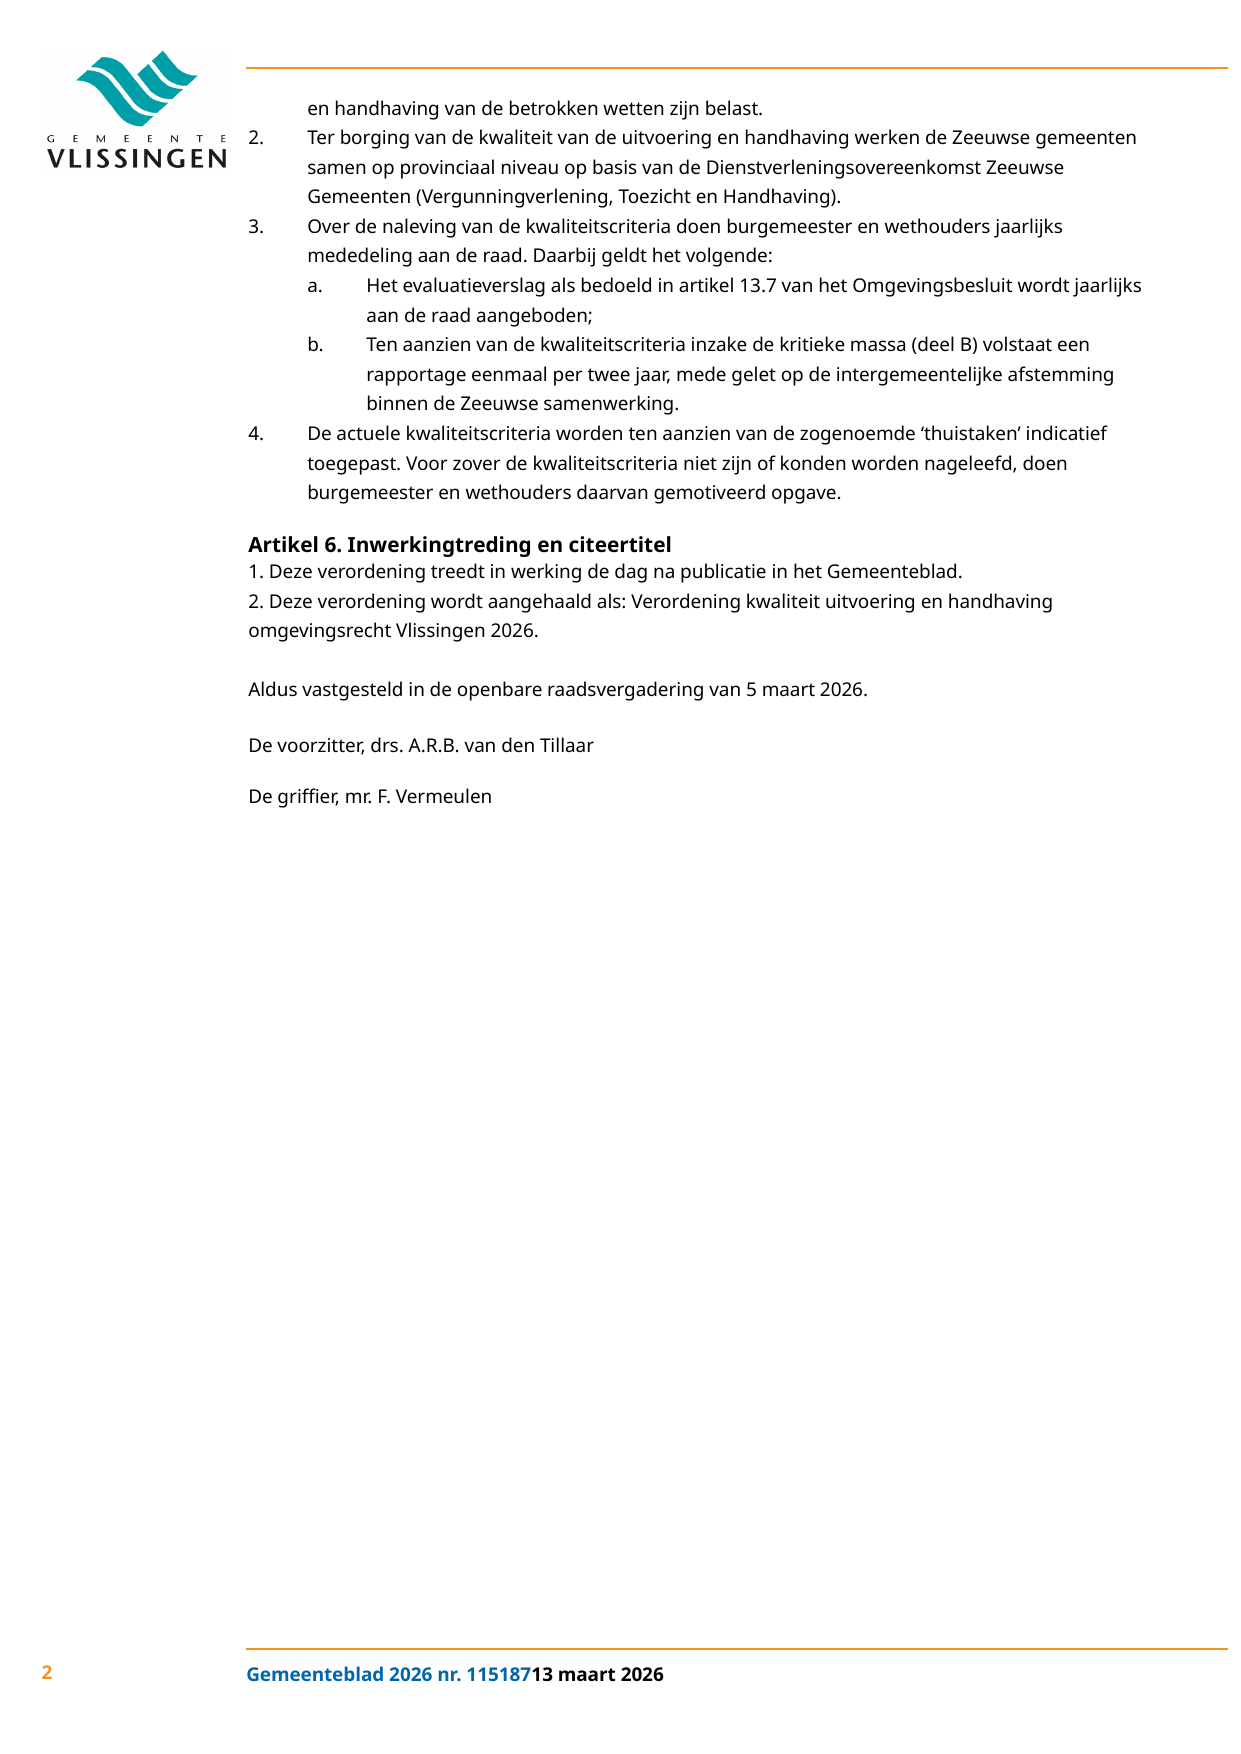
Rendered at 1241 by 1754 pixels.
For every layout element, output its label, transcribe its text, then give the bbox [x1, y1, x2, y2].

list Ten aanzien van de kwaliteitscriteria inzake de kritieke massa (deel B) volstaat een rapportage eenmaal per twee jaar, mede gelet op de intergemeentelijke afstemming binnen de Zeeuwse samenwerking. [307, 331, 1152, 416]
list Over de naleving van de kwaliteitscriteria doen burgemeester en wethouders jaarlijks mededeling aan de raad. Daarbij geldt het volgende: [248, 213, 1152, 268]
text Artikel 6. Inwerkingtreding en citeertitel [248, 530, 1152, 558]
text De voorzitter, drs. A.R.B. van den Tillaar [248, 732, 1152, 758]
text 2. Deze verordening wordt aangehaald als: Verordening kwaliteit uitvoering en handhaving omgevingsrecht Vlissingen 2026. [248, 588, 1152, 643]
list en handhaving van de betrokken wetten zijn belast. [248, 95, 1152, 121]
picture [41, 47, 231, 172]
text De griffier, mr. F. Vermeulen [248, 783, 1152, 809]
list De actuele kwaliteitscriteria worden ten aanzien van de zogenoemde ‘thuistaken’ indicatief toegepast. Voor zover de kwaliteitscriteria niet zijn of konden worden nageleefd, doen burgemeester en wethouders daarvan gemotiveerd opgave. [248, 420, 1152, 505]
text 1. Deze verordening treedt in werking de dag na publicatie in het Gemeenteblad. [248, 558, 1152, 584]
list Ter borging van de kwaliteit van de uitvoering en handhaving werken de Zeeuwse gemeenten samen op provinciaal niveau op basis van de Dienstverleningsovereenkomst Zeeuwse Gemeenten (Vergunningverlening, Toezicht en Handhaving). [248, 124, 1152, 209]
list Het evaluatieverslag als bedoeld in artikel 13.7 van het Omgevingsbesluit wordt jaarlijks aan de raad aangeboden; [307, 272, 1152, 328]
text Aldus vastgesteld in de openbare raadsvergadering van 5 maart 2026. [248, 677, 1152, 702]
